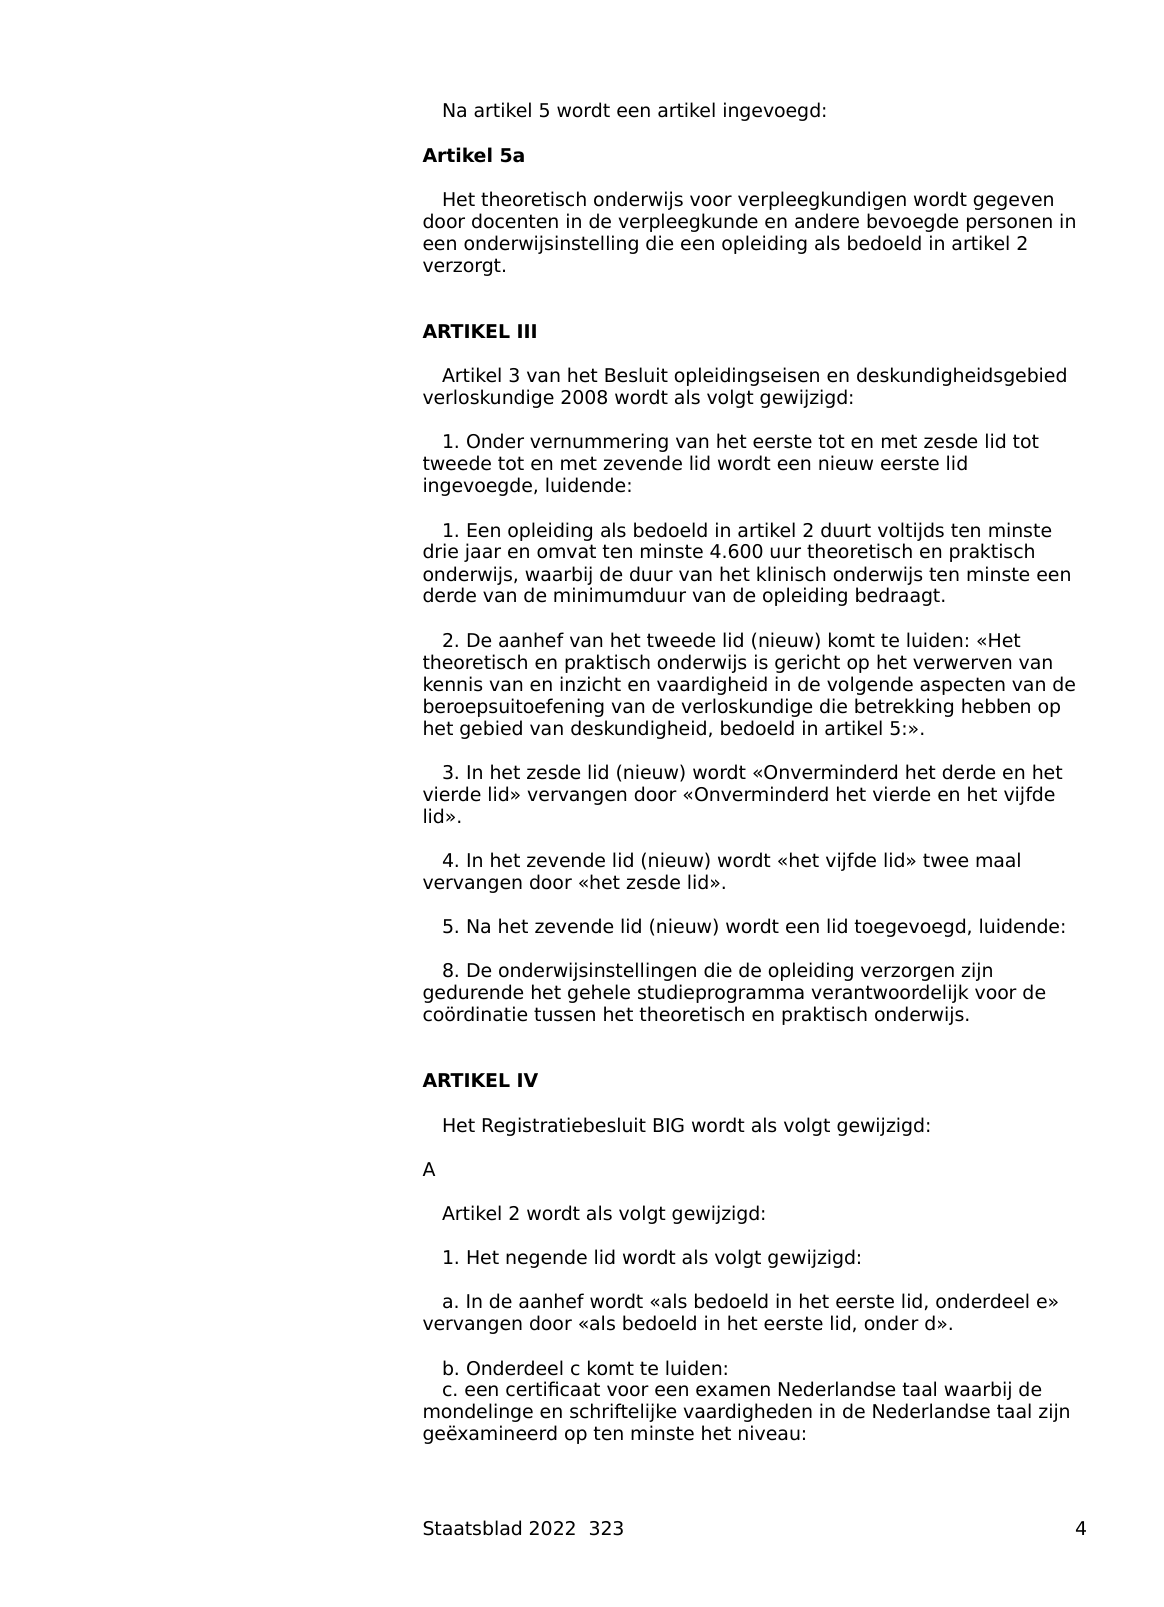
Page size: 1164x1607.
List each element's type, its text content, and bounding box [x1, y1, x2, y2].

text 4. In het zevende lid (nieuw) wordt «het vijfde lid» twee maal vervangen door «het zesde lid». [422, 850, 1087, 894]
text Na artikel 5 wordt een artikel ingevoegd: [422, 100, 1087, 122]
text Het Registratiebesluit BIG wordt als volgt gewijzigd: [422, 1114, 1087, 1137]
text A [422, 1159, 1087, 1181]
text b. Onderdeel c komt te luiden: [422, 1357, 1087, 1379]
text 1. Een opleiding als bedoeld in artikel 2 duurt voltijds ten minste drie jaar en omvat ten minste 4.600 uur theoretisch en praktisch onderwijs, waarbij de duur van het klinisch onderwijs ten minste een derde van de minimumduur van de opleiding bedraagt. [422, 519, 1087, 607]
text Artikel 3 van het Besluit opleidingseisen en deskundigheidsgebied verloskundige 2008 wordt als volgt gewijzigd: [422, 365, 1087, 409]
text Het theoretisch onderwijs voor verpleegkundigen wordt gegeven door docenten in de verpleegkunde en andere bevoegde personen in een onderwijsinstelling die een opleiding als bedoeld in artikel 2 verzorgt. [422, 189, 1087, 277]
text 8. De onderwijsinstellingen die de opleiding verzorgen zijn gedurende het gehele studieprogramma verantwoordelijk voor de coördinatie tussen het theoretisch en praktisch onderwijs. [422, 960, 1087, 1026]
text Artikel 2 wordt als volgt gewijzigd: [422, 1203, 1087, 1225]
subtitle Artikel 5a [422, 144, 1087, 167]
text 1. Het negende lid wordt als volgt gewijzigd: [422, 1247, 1087, 1269]
text c. een certificaat voor een examen Nederlandse taal waarbij de mondelinge en schriftelijke vaardigheden in de Nederlandse taal zijn geëxamineerd op ten minste het niveau: [422, 1379, 1087, 1445]
text 1. Onder vernummering van het eerste tot en met zesde lid tot tweede tot en met zevende lid wordt een nieuw eerste lid ingevoegde, luidende: [422, 431, 1087, 497]
text 5. Na het zevende lid (nieuw) wordt een lid toegevoegd, luidende: [422, 916, 1087, 938]
text 2. De aanhef van het tweede lid (nieuw) komt te luiden: «Het theoretisch en praktisch onderwijs is gericht op het verwerven van kennis van en inzicht en vaardigheid in de volgende aspecten van de beroepsuitoefening van de verloskundige die betrekking hebben op het gebied van deskundigheid, bedoeld in artikel 5:». [422, 629, 1087, 739]
subtitle ARTIKEL IV [422, 1070, 1087, 1092]
text a. In de aanhef wordt «als bedoeld in het eerste lid, onderdeel e» vervangen door «als bedoeld in het eerste lid, onder d». [422, 1291, 1087, 1335]
subtitle ARTIKEL III [422, 321, 1087, 343]
text 3. In het zesde lid (nieuw) wordt «Onverminderd het derde en het vierde lid» vervangen door «Onverminderd het vierde en het vijfde lid». [422, 762, 1087, 828]
